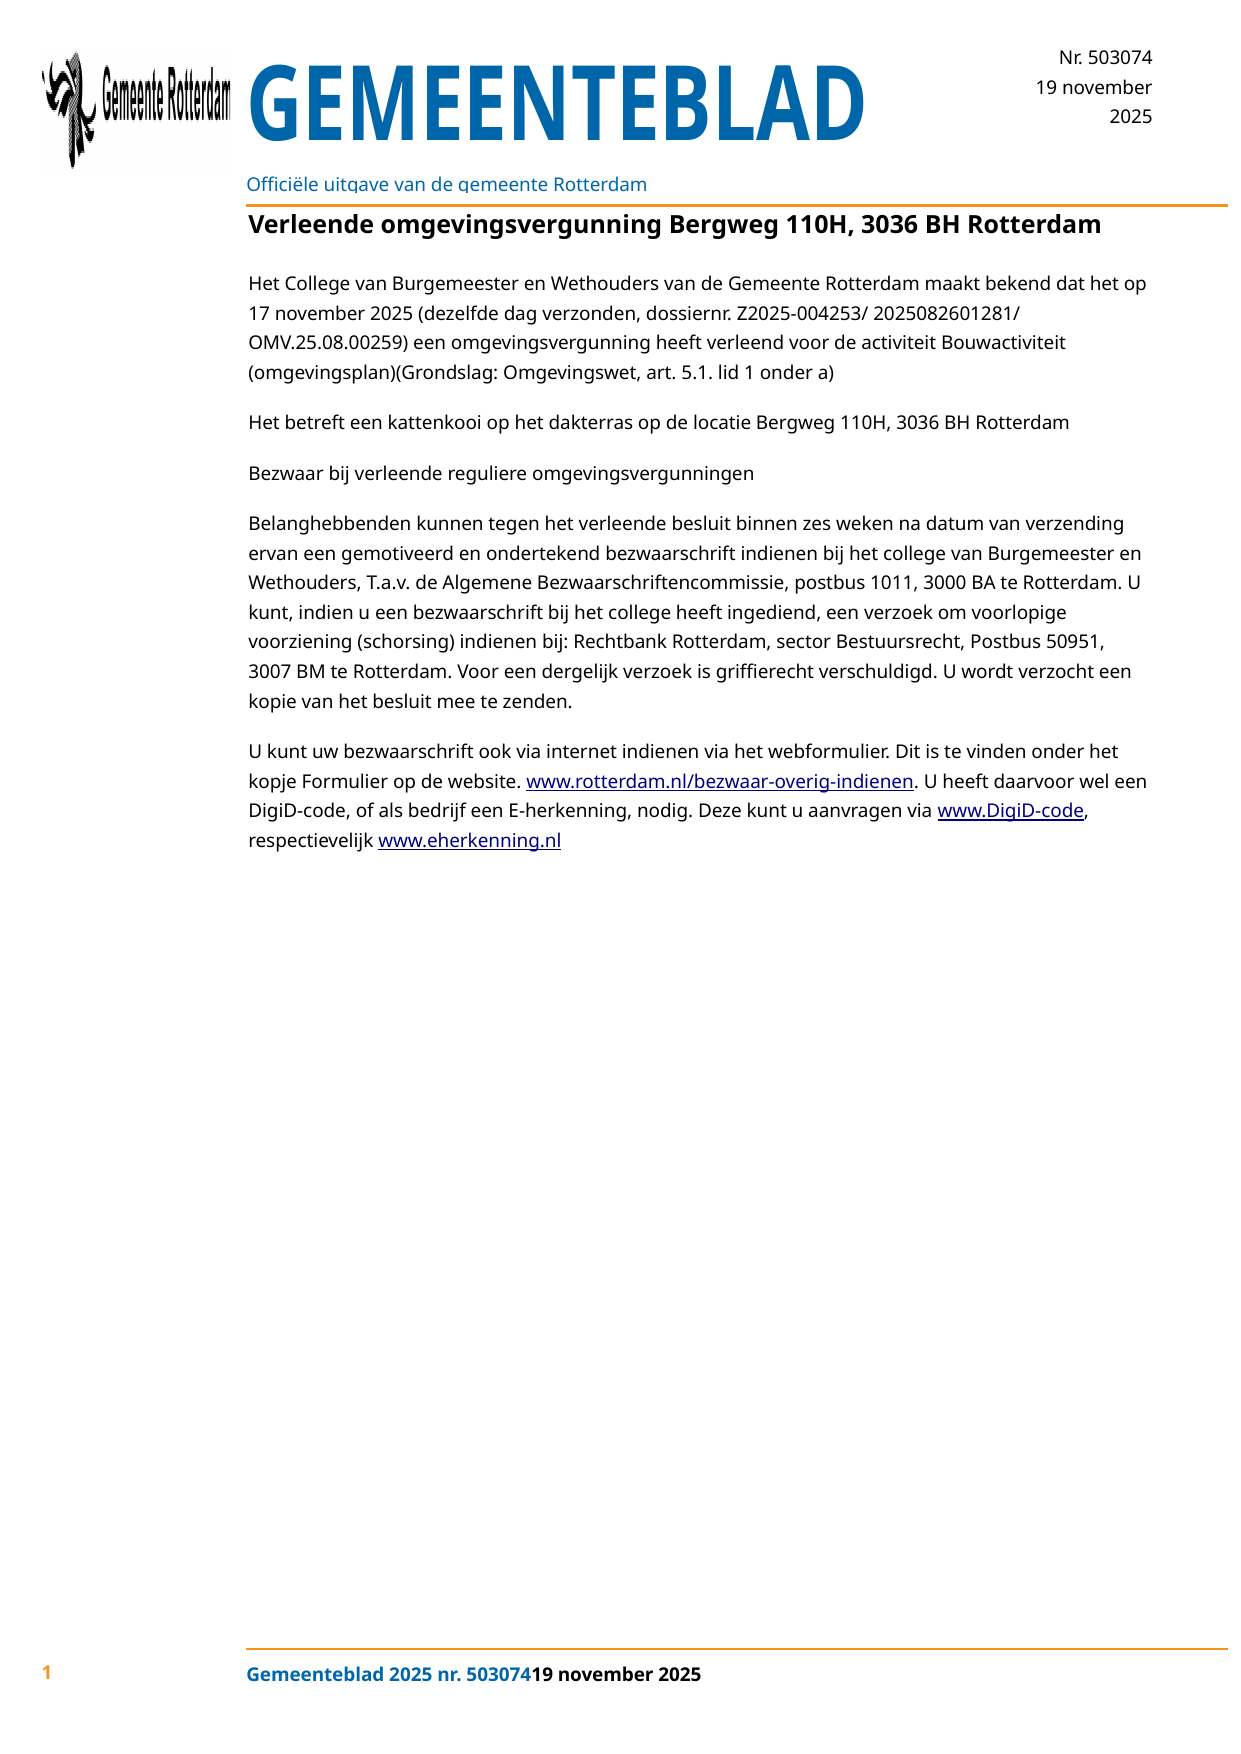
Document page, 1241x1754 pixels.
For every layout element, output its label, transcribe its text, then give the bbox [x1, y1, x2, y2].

text Het College van Burgemeester en Wethouders van de Gemeente Rotterdam maakt bekend dat het op 17 november 2025 (dezelfde dag verzonden, dossiernr. Z2025-004253/ 2025082601281/ OMV.25.08.00259) een omgevingsvergunning heeft verleend voor de activiteit Bouwactiviteit (omgevingsplan)(Grondslag: Omgevingswet, art. 5.1. lid 1 onder a) [248, 270, 1152, 385]
text Verleende omgevingsvergunning Bergweg 110H, 3036 BH Rotterdam [248, 207, 1152, 241]
text U kunt uw bezwaarschrift ook via internet indienen via het webformulier. Dit is te vinden onder het kopje Formulier op de website. www.rotterdam.nl/bezwaar-overig-indienen. U heeft daarvoor wel een DigiD-code, of als bedrijf een E-herkenning, nodig. Deze kunt u aanvragen via www.DigiD-code, respectievelijk www.eherkenning.nl [248, 738, 1152, 853]
text Bezwaar bij verleende reguliere omgevingsvergunningen [248, 460, 1152, 486]
picture [41, 47, 231, 172]
text Belanghebbenden kunnen tegen het verleende besluit binnen zes weken na datum van verzending ervan een gemotiveerd en ondertekend bezwaarschrift indienen bij het college van Burgemeester en Wethouders, T.a.v. de Algemene Bezwaarschriftencommissie, postbus 1011, 3000 BA te Rotterdam. U kunt, indien u een bezwaarschrift bij het college heeft ingediend, een verzoek om voorlopige voorziening (schorsing) indienen bij: Rechtbank Rotterdam, sector Bestuursrecht, Postbus 50951, 3007 BM te Rotterdam. Voor een dergelijk verzoek is griffierecht verschuldigd. U wordt verzocht een kopie van het besluit mee te zenden. [248, 510, 1152, 713]
text Het betreft een kattenkooi op het dakterras op de locatie Bergweg 110H, 3036 BH Rotterdam [248, 409, 1152, 435]
